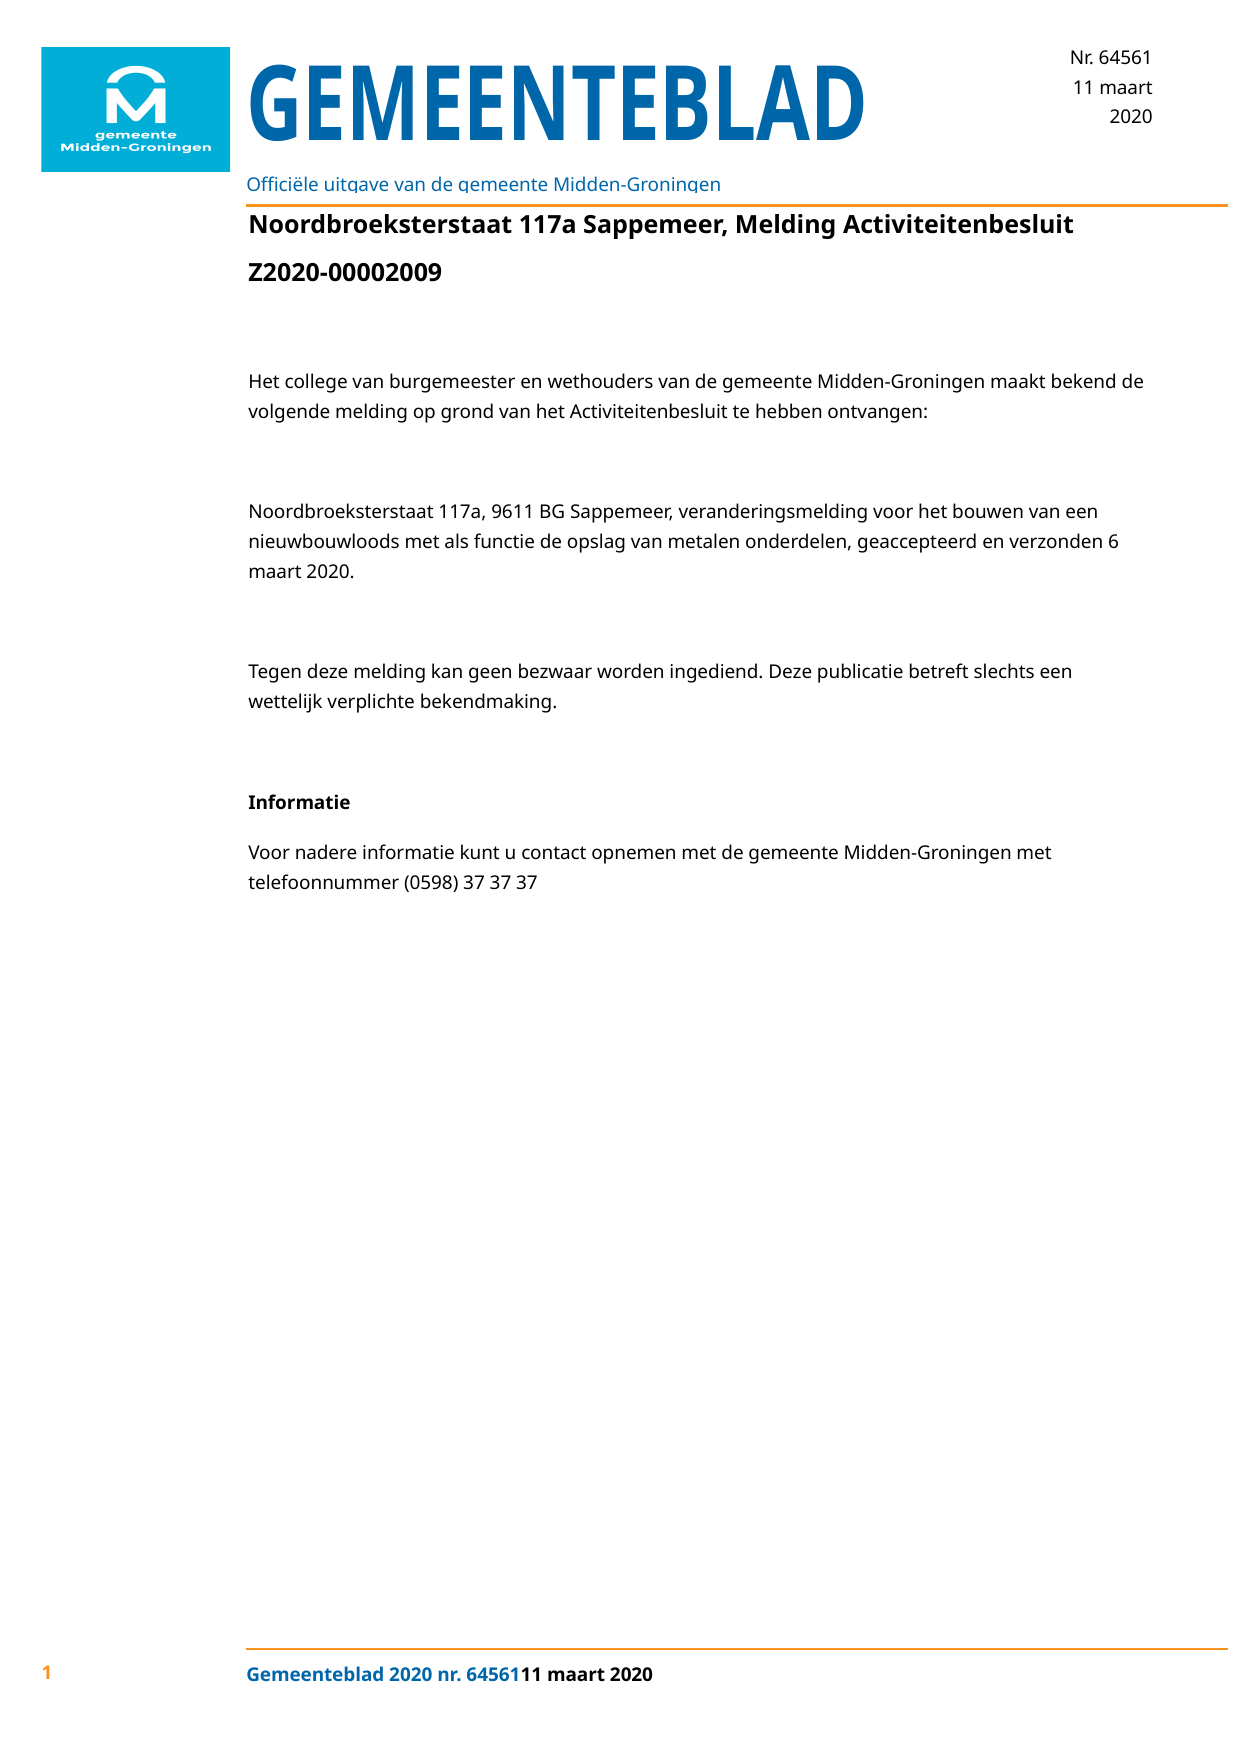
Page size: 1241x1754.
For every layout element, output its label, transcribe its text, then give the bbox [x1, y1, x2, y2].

text Voor nadere informatie kunt u contact opnemen met de gemeente Midden-Groningen met telefoonnummer (0598) 37 37 37 [248, 839, 1152, 895]
text Informatie [248, 789, 1152, 815]
text Tegen deze melding kan geen bezwaar worden ingediend. Deze publicatie betreft slechts een wettelijk verplichte bekendmaking. [248, 659, 1152, 714]
text Noordbroeksterstaat 117a Sappemeer, Melding Activiteitenbesluit Z2020-00002009 [248, 207, 1152, 288]
picture [107, 89, 165, 122]
text Het college van burgemeester en wethouders van de gemeente Midden-Groningen maakt bekend de volgende melding op grond van het Activiteitenbesluit te hebben ontvangen: [248, 368, 1152, 424]
text Noordbroeksterstaat 117a, 9611 BG Sappemeer, veranderingsmelding voor het bouwen van een nieuwbouwloods met als functie de opslag van metalen onderdelen, geaccepteerd en verzonden 6 maart 2020. [248, 499, 1152, 584]
picture [108, 66, 164, 82]
picture [184, 146, 190, 153]
